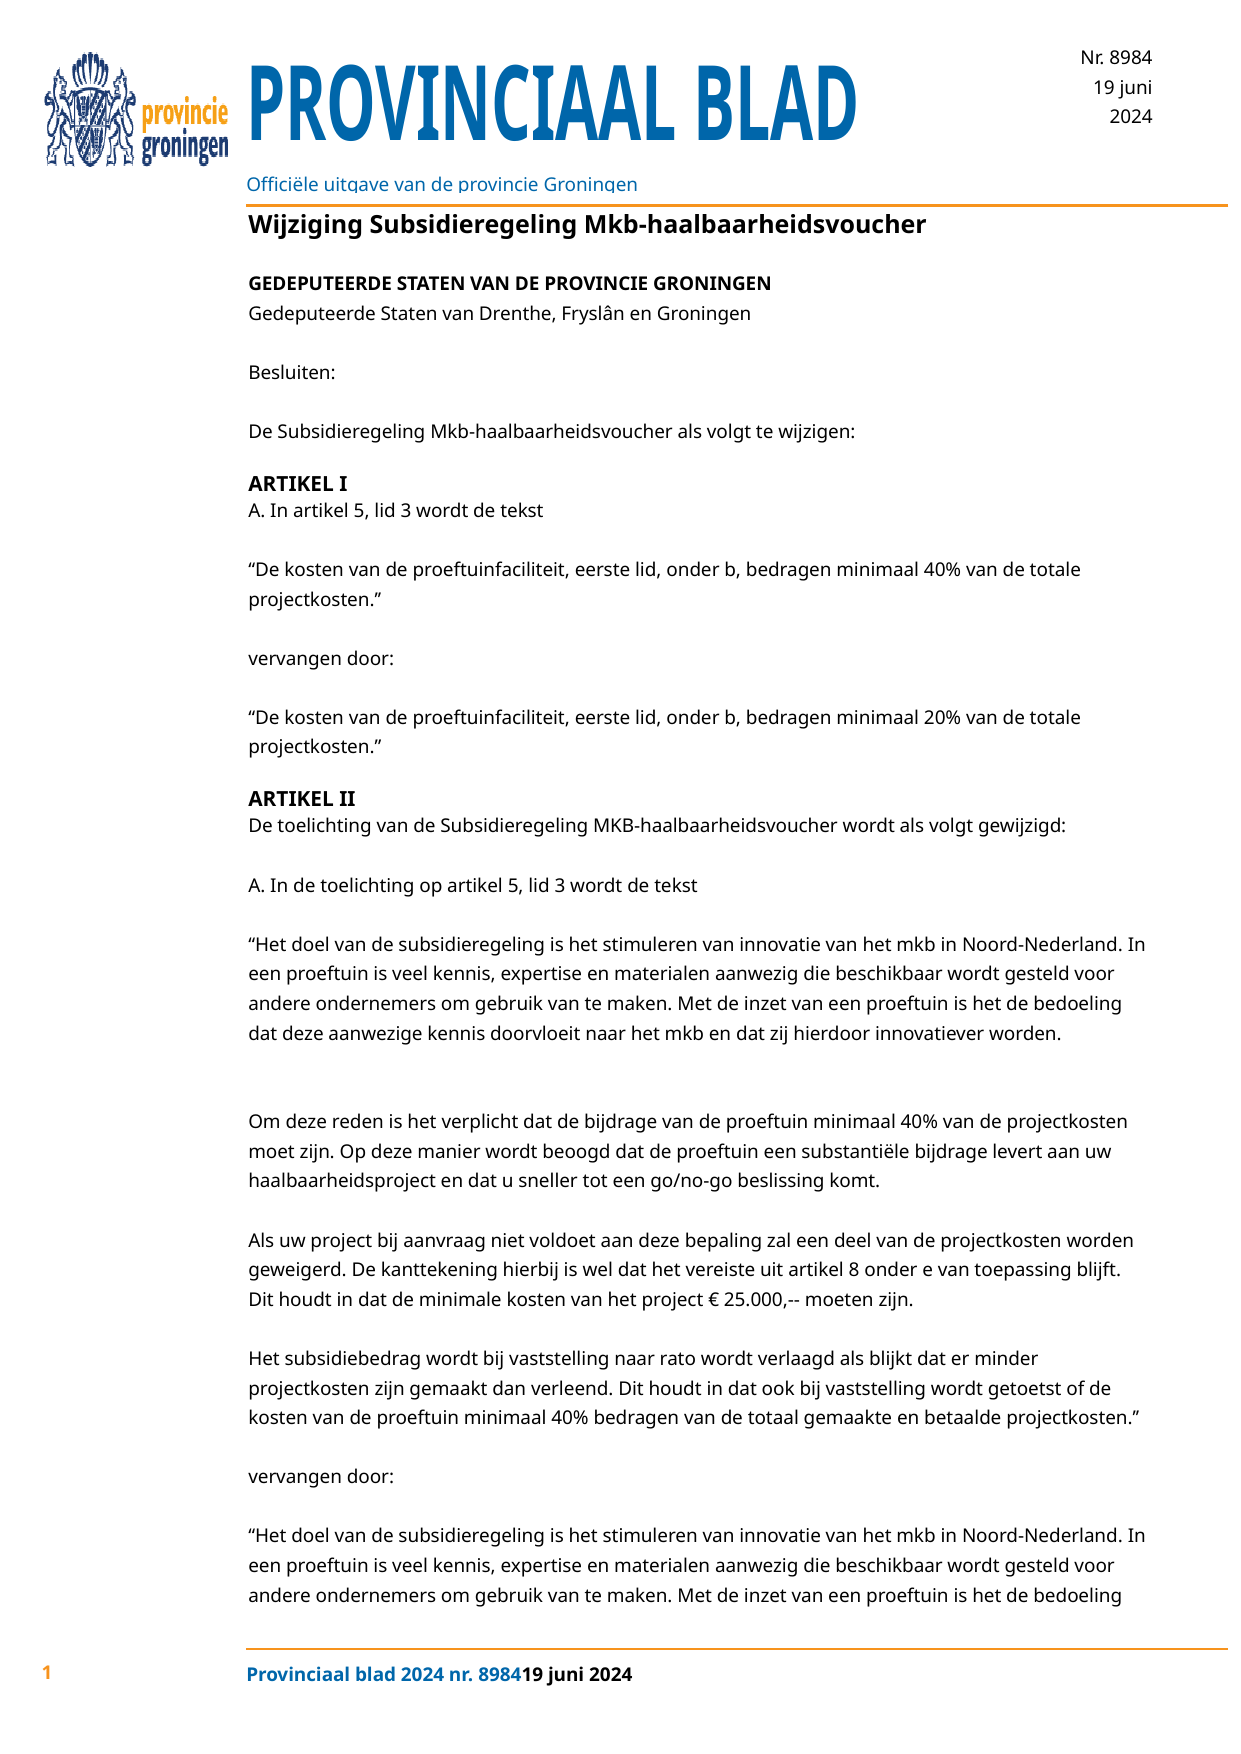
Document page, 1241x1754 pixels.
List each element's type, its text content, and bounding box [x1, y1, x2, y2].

text Als uw project bij aanvraag niet voldoet aan deze bepaling zal een deel van de projectkosten worden geweigerd. De kanttekening hierbij is wel dat het vereiste uit artikel 8 onder e van toepassing blijft. Dit houdt in dat de minimale kosten van het project € 25.000,-- moeten zijn. [248, 1227, 1152, 1312]
text De toelichting van de Subsidieregeling MKB-haalbaarheidsvoucher wordt als volgt gewijzigd: [248, 813, 1152, 838]
text A. In artikel 5, lid 3 wordt de tekst [248, 497, 1152, 523]
text vervangen door: [248, 1463, 1152, 1489]
text Om deze reden is het verplicht dat de bijdrage van de proeftuin minimaal 40% van de projectkosten moet zijn. Op deze manier wordt beoogd dat de proeftuin een substantiële bijdrage levert aan uw haalbaarheidsproject en dat u sneller tot een go/no-go beslissing komt. [248, 1108, 1152, 1193]
text vervangen door: [248, 645, 1152, 671]
text Het subsidiebedrag wordt bij vaststelling naar rato wordt verlaagd als blijkt dat er minder projectkosten zijn gemaakt dan verleend. Dit houdt in dat ook bij vaststelling wordt getoetst of de kosten van de proeftuin minimaal 40% bedragen van de totaal gemaakte en betaalde projectkosten.’’ [248, 1345, 1152, 1430]
text De Subsidieregeling Mkb-haalbaarheidsvoucher als volgt te wijzigen: [248, 418, 1152, 444]
text “Het doel van de subsidieregeling is het stimuleren van innovatie van het mkb in Noord-Nederland. In een proeftuin is veel kennis, expertise en materialen aanwezig die beschikbaar wordt gesteld voor andere ondernemers om gebruik van te maken. Met de inzet van een proeftuin is het de bedoeling dat deze aanwezige kennis doorvloeit naar het mkb en dat zij hierdoor innovatiever worden. [248, 931, 1152, 1045]
text Gedeputeerde Staten van Drenthe, Fryslân en Groningen [248, 300, 1152, 326]
text GEDEPUTEERDE STATEN VAN DE PROVINCIE GRONINGEN [248, 270, 1152, 296]
text “De kosten van de proeftuinfaciliteit, eerste lid, onder b, bedragen minimaal 40% van de totale projectkosten.’’ [248, 556, 1152, 612]
text “De kosten van de proeftuinfaciliteit, eerste lid, onder b, bedragen minimaal 20% van de totale projectkosten.” [248, 704, 1152, 759]
text ARTIKEL II [248, 784, 1152, 813]
text ARTIKEL I [248, 469, 1152, 497]
text Besluiten: [248, 359, 1152, 385]
text Wijziging Subsidieregeling Mkb-haalbaarheidsvoucher [248, 207, 1152, 241]
picture [41, 47, 231, 172]
text “Het doel van de subsidieregeling is het stimuleren van innovatie van het mkb in Noord-Nederland. In een proeftuin is veel kennis, expertise en materialen aanwezig die beschikbaar wordt gesteld voor andere ondernemers om gebruik van te maken. Met de inzet van een proeftuin is het de bedoeling [248, 1523, 1152, 1607]
text A. In de toelichting op artikel 5, lid 3 wordt de tekst [248, 872, 1152, 897]
